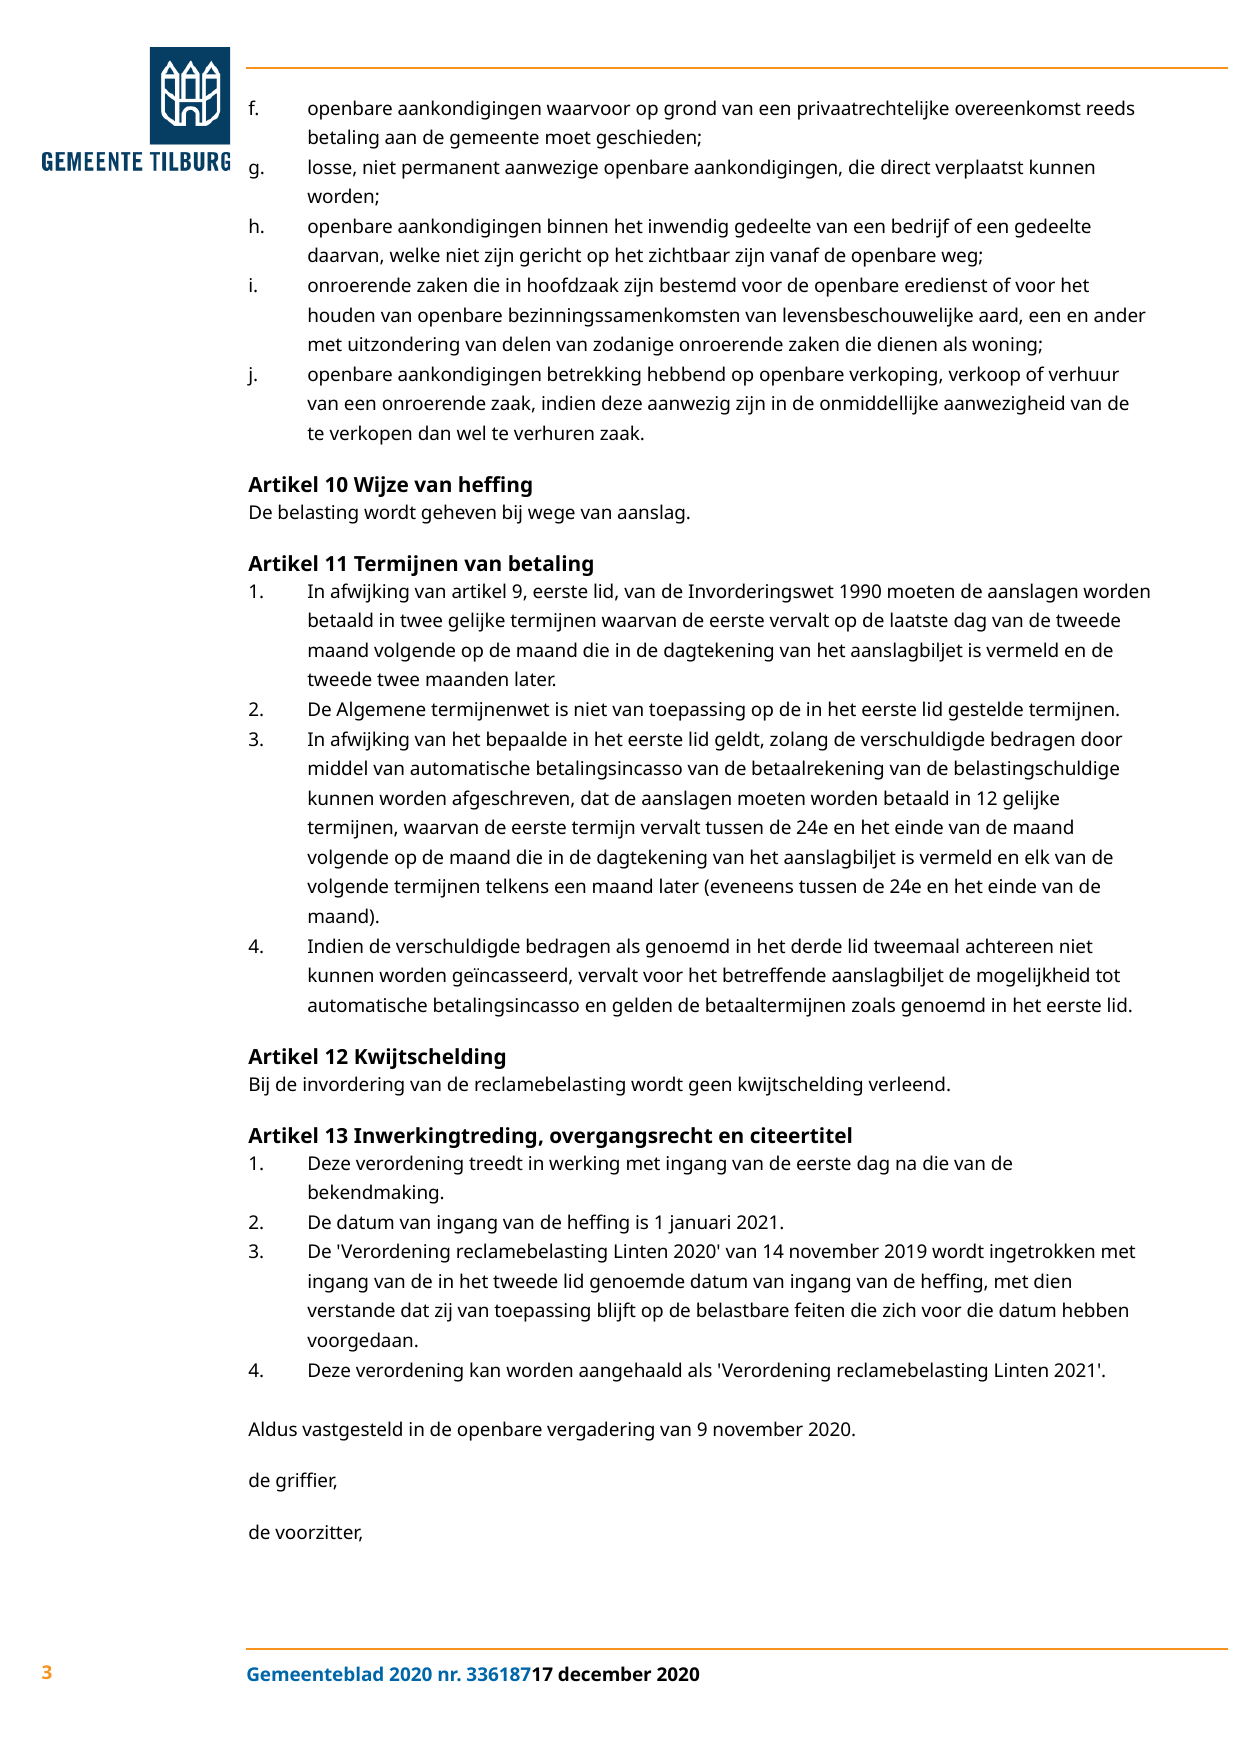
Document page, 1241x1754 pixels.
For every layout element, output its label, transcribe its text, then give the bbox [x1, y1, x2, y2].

list De datum van ingang van de heffing is 1 januari 2021. [248, 1209, 1152, 1235]
list openbare aankondigingen binnen het inwendig gedeelte van een bedrijf of een gedeelte daarvan, welke niet zijn gericht op het zichtbaar zijn vanaf de openbare weg; [248, 213, 1152, 268]
text De belasting wordt geheven bij wege van aanslag. [248, 499, 1152, 525]
list losse, niet permanent aanwezige openbare aankondigingen, die direct verplaatst kunnen worden; [248, 154, 1152, 209]
text Artikel 10 Wijze van heffing [248, 471, 1152, 499]
picture [41, 47, 231, 172]
list Deze verordening treedt in werking met ingang van de eerste dag na die van de bekendmaking. [248, 1150, 1152, 1205]
list openbare aankondigingen betrekking hebbend op openbare verkoping, verkoop of verhuur van een onroerende zaak, indien deze aanwezig zijn in de onmiddellijke aanwezigheid van de te verkopen dan wel te verhuren zaak. [248, 361, 1152, 446]
list In afwijking van het bepaalde in het eerste lid geldt, zolang de verschuldigde bedragen door middel van automatische betalingsincasso van de betaalrekening van de belastingschuldige kunnen worden afgeschreven, dat de aanslagen moeten worden betaald in 12 gelijke termijnen, waarvan de eerste termijn vervalt tussen de 24e en het einde van de maand volgende op de maand die in de dagtekening van het aanslagbiljet is vermeld en elk van de volgende termijnen telkens een maand later (eveneens tussen de 24e en het einde van de maand). [248, 726, 1152, 929]
list openbare aankondigingen waarvoor op grond van een privaatrechtelijke overeenkomst reeds betaling aan de gemeente moet geschieden; [248, 95, 1152, 150]
text Artikel 11 Termijnen van betaling [248, 549, 1152, 578]
list De Algemene termijnenwet is niet van toepassing op de in het eerste lid gestelde termijnen. [248, 696, 1152, 722]
text Aldus vastgesteld in de openbare vergadering van 9 november 2020. [248, 1416, 1152, 1442]
text de voorzitter, [248, 1519, 1152, 1545]
list De 'Verordening reclamebelasting Linten 2020' van 14 november 2019 wordt ingetrokken met ingang van de in het tweede lid genoemde datum van ingang van de heffing, met dien verstande dat zij van toepassing blijft op de belastbare feiten die zich voor die datum hebben voorgedaan. [248, 1238, 1152, 1353]
text Artikel 12 Kwijtschelding [248, 1042, 1152, 1071]
list In afwijking van artikel 9, eerste lid, van de Invorderingswet 1990 moeten de aanslagen worden betaald in twee gelijke termijnen waarvan de eerste vervalt op de laatste dag van de tweede maand volgende op de maand die in de dagtekening van het aanslagbiljet is vermeld en de tweede twee maanden later. [248, 578, 1152, 692]
list Indien de verschuldigde bedragen als genoemd in het derde lid tweemaal achtereen niet kunnen worden geïncasseerd, vervalt voor het betreffende aanslagbiljet de mogelijkheid tot automatische betalingsincasso en gelden de betaaltermijnen zoals genoemd in het eerste lid. [248, 933, 1152, 1018]
text Bij de invordering van de reclamebelasting wordt geen kwijtschelding verleend. [248, 1071, 1152, 1097]
text de griffier, [248, 1467, 1152, 1493]
list onroerende zaken die in hoofdzaak zijn bestemd voor de openbare eredienst of voor het houden van openbare bezinningssamenkomsten van levensbeschouwelijke aard, een en ander met uitzondering van delen van zodanige onroerende zaken die dienen als woning; [248, 272, 1152, 357]
text Artikel 13 Inwerkingtreding, overgangsrecht en citeertitel [248, 1121, 1152, 1150]
list Deze verordening kan worden aangehaald als 'Verordening reclamebelasting Linten 2021'. [248, 1357, 1152, 1383]
